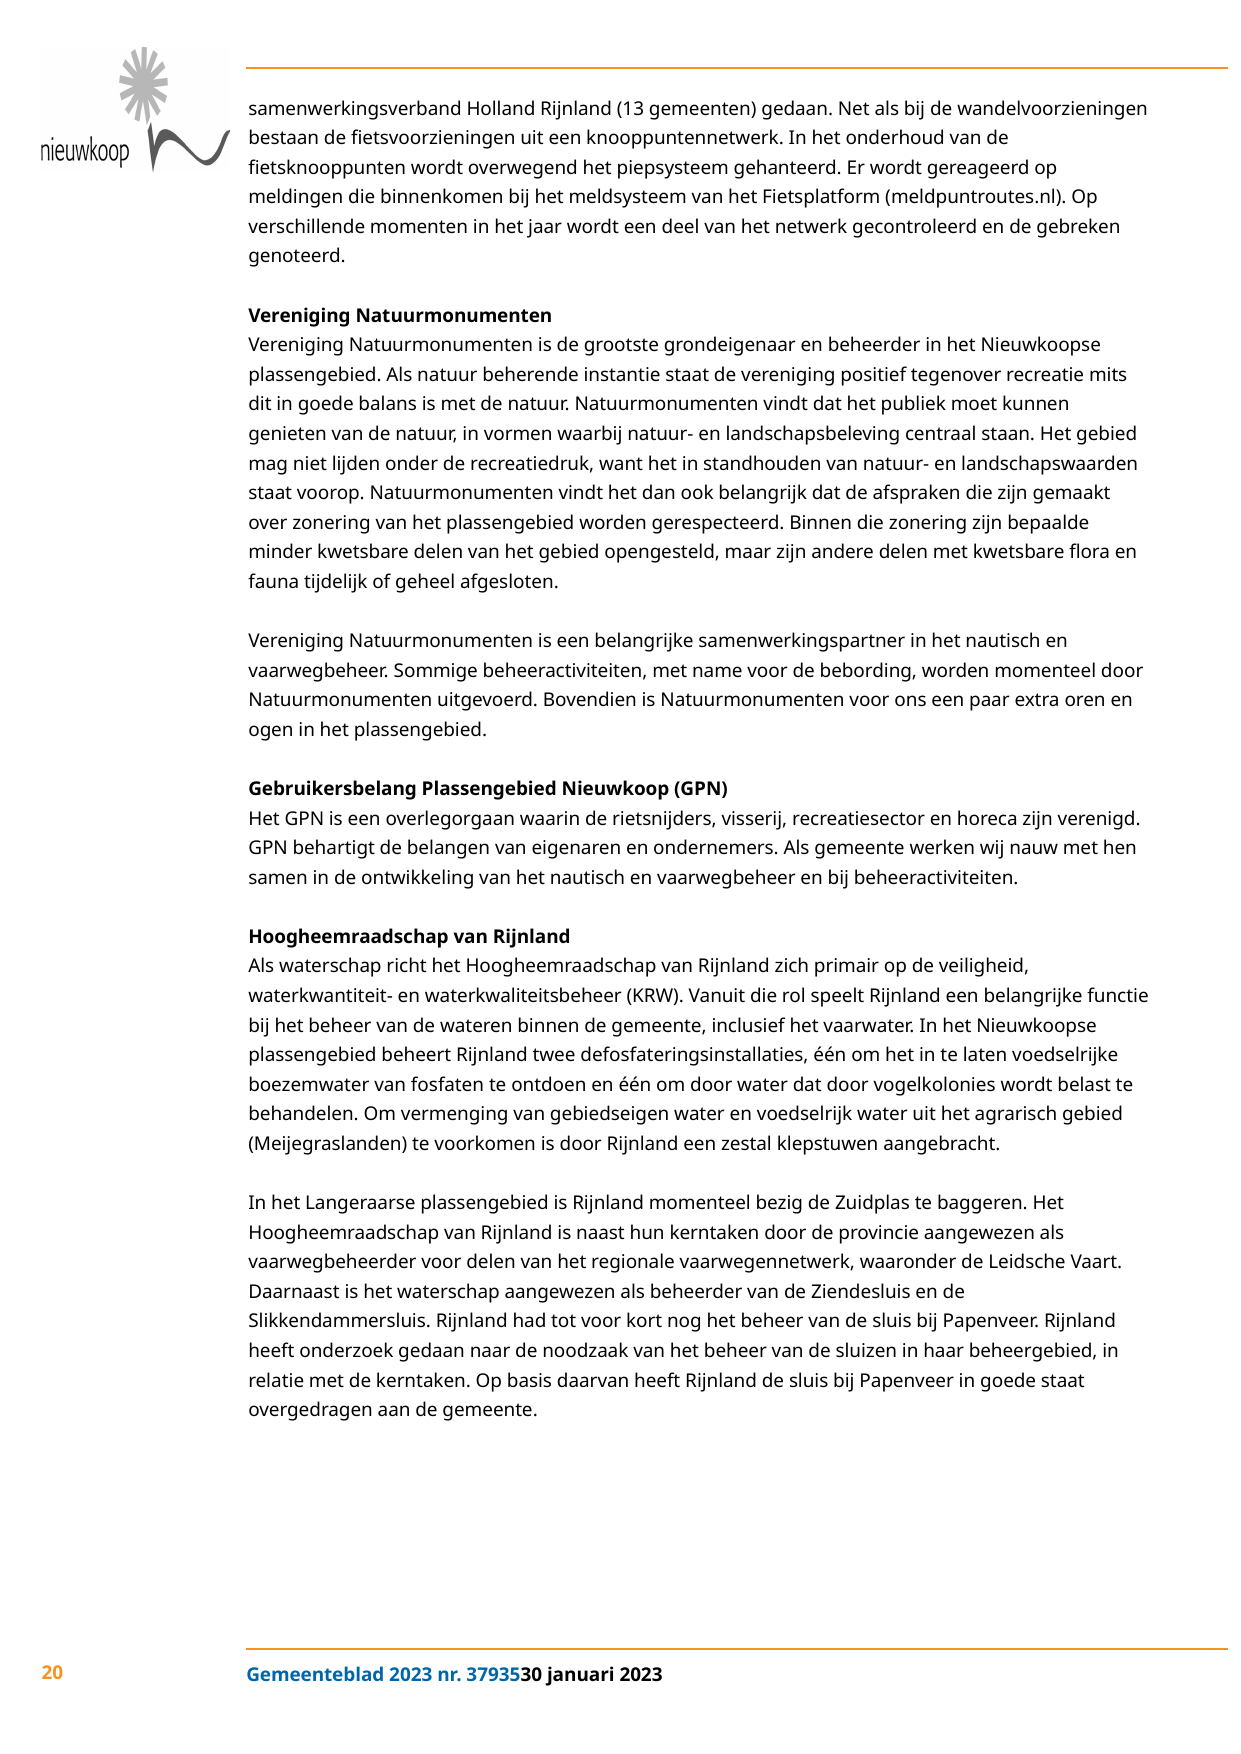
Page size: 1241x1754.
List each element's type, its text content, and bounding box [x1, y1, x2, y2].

text Het GPN is een overlegorgaan waarin de rietsnijders, visserij, recreatiesector en horeca zijn verenigd. GPN behartigt de belangen van eigenaren en ondernemers. Als gemeente werken wij nauw met hen samen in de ontwikkeling van het nautisch en vaarwegbeheer en bij beheeractiviteiten. [248, 805, 1152, 890]
text Als waterschap richt het Hoogheemraadschap van Rijnland zich primair op de veiligheid, waterkwantiteit- en waterkwaliteitsbeheer (KRW). Vanuit die rol speelt Rijnland een belangrijke functie bij het beheer van de wateren binnen de gemeente, inclusief het vaarwater. In het Nieuwkoopse plassengebied beheert Rijnland twee defosfateringsinstallaties, één om het in te laten voedselrijke boezemwater van fosfaten te ontdoen en één om door water dat door vogelkolonies wordt belast te behandelen. Om vermenging van gebiedseigen water en voedselrijk water uit het agrarisch gebied (Meijegraslanden) te voorkomen is door Rijnland een zestal klepstuwen aangebracht. [248, 953, 1152, 1156]
text In het Langeraarse plassengebied is Rijnland momenteel bezig de Zuidplas te baggeren. Het Hoogheemraadschap van Rijnland is naast hun kerntaken door de provincie aangewezen als vaarwegbeheerder voor delen van het regionale vaarwegennetwerk, waaronder de Leidsche Vaart. Daarnaast is het waterschap aangewezen als beheerder van de Ziendesluis en de Slikkendammersluis. Rijnland had tot voor kort nog het beheer van de sluis bij Papenveer. Rijnland heeft onderzoek gedaan naar de noodzaak van het beheer van de sluizen in haar beheergebied, in relatie met de kerntaken. Op basis daarvan heeft Rijnland de sluis bij Papenveer in goede staat overgedragen aan de gemeente. [248, 1189, 1152, 1422]
text Vereniging Natuurmonumenten [248, 302, 1152, 328]
text samenwerkingsverband Holland Rijnland (13 gemeenten) gedaan. Net als bij de wandelvoorzieningen bestaan de fietsvoorzieningen uit een knooppuntennetwerk. In het onderhoud van de fietsknooppunten wordt overwegend het piepsysteem gehanteerd. Er wordt gereageerd op meldingen die binnenkomen bij het meldsysteem van het Fietsplatform (meldpuntroutes.nl). Op verschillende momenten in het jaar wordt een deel van het netwerk gecontroleerd en de gebreken genoteerd. [248, 95, 1152, 268]
text Vereniging Natuurmonumenten is de grootste grondeigenaar en beheerder in het Nieuwkoopse plassengebied. Als natuur beherende instantie staat de vereniging positief tegenover recreatie mits dit in goede balans is met de natuur. Natuurmonumenten vindt dat het publiek moet kunnen genieten van de natuur, in vormen waarbij natuur- en landschapsbeleving centraal staan. Het gebied mag niet lijden onder de recreatiedruk, want het in standhouden van natuur- en landschapswaarden staat voorop. Natuurmonumenten vindt het dan ook belangrijk dat de afspraken die zijn gemaakt over zonering van het plassengebied worden gerespecteerd. Binnen die zonering zijn bepaalde minder kwetsbare delen van het gebied opengesteld, maar zijn andere delen met kwetsbare flora en fauna tijdelijk of geheel afgesloten. [248, 331, 1152, 594]
text Gebruikersbelang Plassengebied Nieuwkoop (GPN) [248, 775, 1152, 801]
text Hoogheemraadschap van Rijnland [248, 923, 1152, 949]
text Vereniging Natuurmonumenten is een belangrijke samenwerkingspartner in het nautisch en vaarwegbeheer. Sommige beheeractiviteiten, met name voor de bebording, worden momenteel door Natuurmonumenten uitgevoerd. Bovendien is Natuurmonumenten voor ons een paar extra oren en ogen in het plassengebied. [248, 627, 1152, 742]
picture [41, 47, 231, 172]
